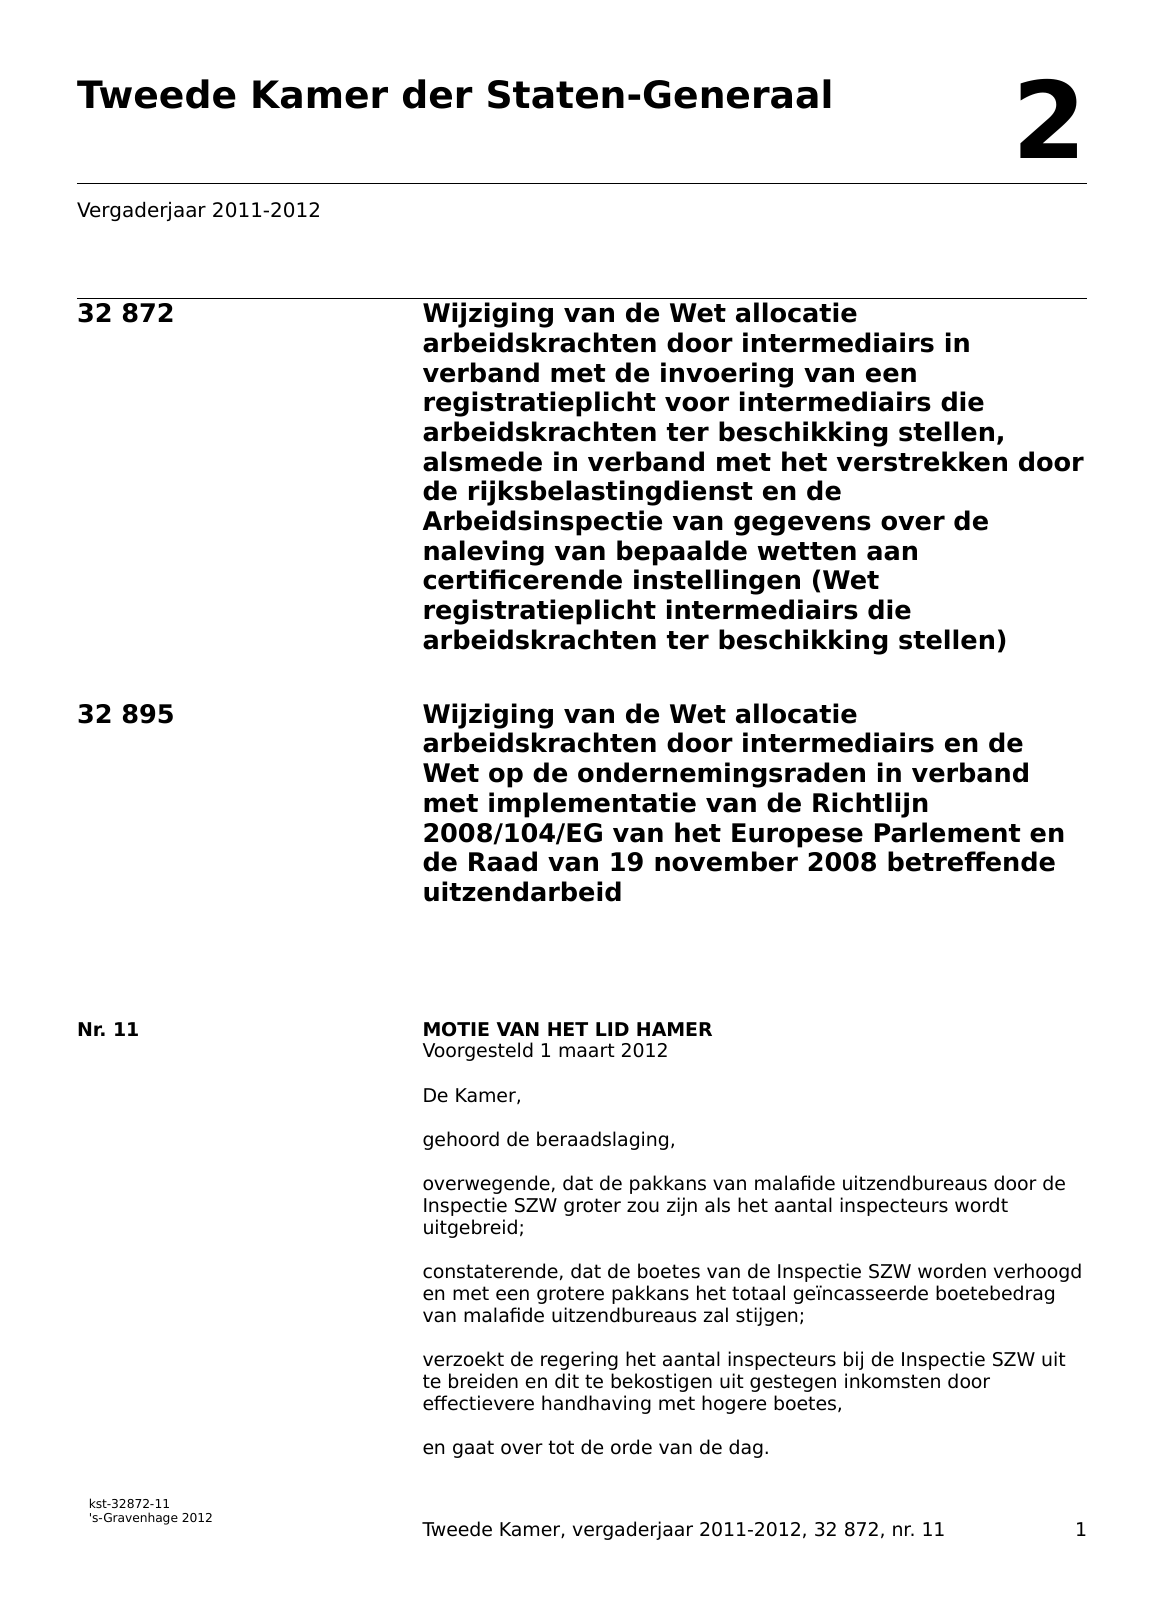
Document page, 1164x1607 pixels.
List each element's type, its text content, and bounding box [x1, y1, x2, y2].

text gehoord de beraadslaging, [422, 1129, 1087, 1151]
text De Kamer, [422, 1084, 1087, 1107]
text kst-32872-11 [88, 1497, 323, 1511]
text verzoekt de regering het aantal inspecteurs bij de Inspectie SZW uit te breiden en dit te bekostigen uit gestegen inkomsten door effectievere handhaving met hogere boetes, [422, 1349, 1087, 1415]
table_header 2 [886, 59, 1087, 183]
text en gaat over tot de orde van de dag. [422, 1437, 1087, 1459]
table_cell Vergaderjaar 2011-2012 [77, 184, 1087, 298]
text 's-Gravenhage 2012 [88, 1511, 323, 1525]
subtitle 32 895 Wijziging van de Wet allocatie arbeidskrachten door intermediairs en de Wet op de ondernemingsraden in verband met implementatie van de Richtlijn 2008/104/EG van het Europese Parlement en de Raad van 19 november 2008 betreffende uitzendarbeid [77, 699, 1087, 907]
text constaterende, dat de boetes van de Inspectie SZW worden verhoogd en met een grotere pakkans het totaal geïncasseerde boetebedrag van malafide uitzendbureaus zal stijgen; [422, 1261, 1087, 1327]
text Voorgesteld 1 maart 2012 [422, 1040, 1087, 1062]
table_header Tweede Kamer der Staten-Generaal [77, 59, 886, 183]
subtitle 32 872 Wijziging van de Wet allocatie arbeidskrachten door intermediairs in verband met de invoering van een registratieplicht voor intermediairs die arbeidskrachten ter beschikking stellen, alsmede in verband met het verstrekken door de rijksbelastingdienst en de Arbeidsinspectie van gegevens over de naleving van bepaalde wetten aan certificerende instellingen (Wet registratieplicht intermediairs die arbeidskrachten ter beschikking stellen) [77, 299, 1087, 655]
text overwegende, dat de pakkans van malafide uitzendbureaus door de Inspectie SZW groter zou zijn als het aantal inspecteurs wordt uitgebreid; [422, 1173, 1087, 1239]
subtitle Nr. 11 MOTIE VAN HET LID HAMER [77, 1018, 1087, 1040]
